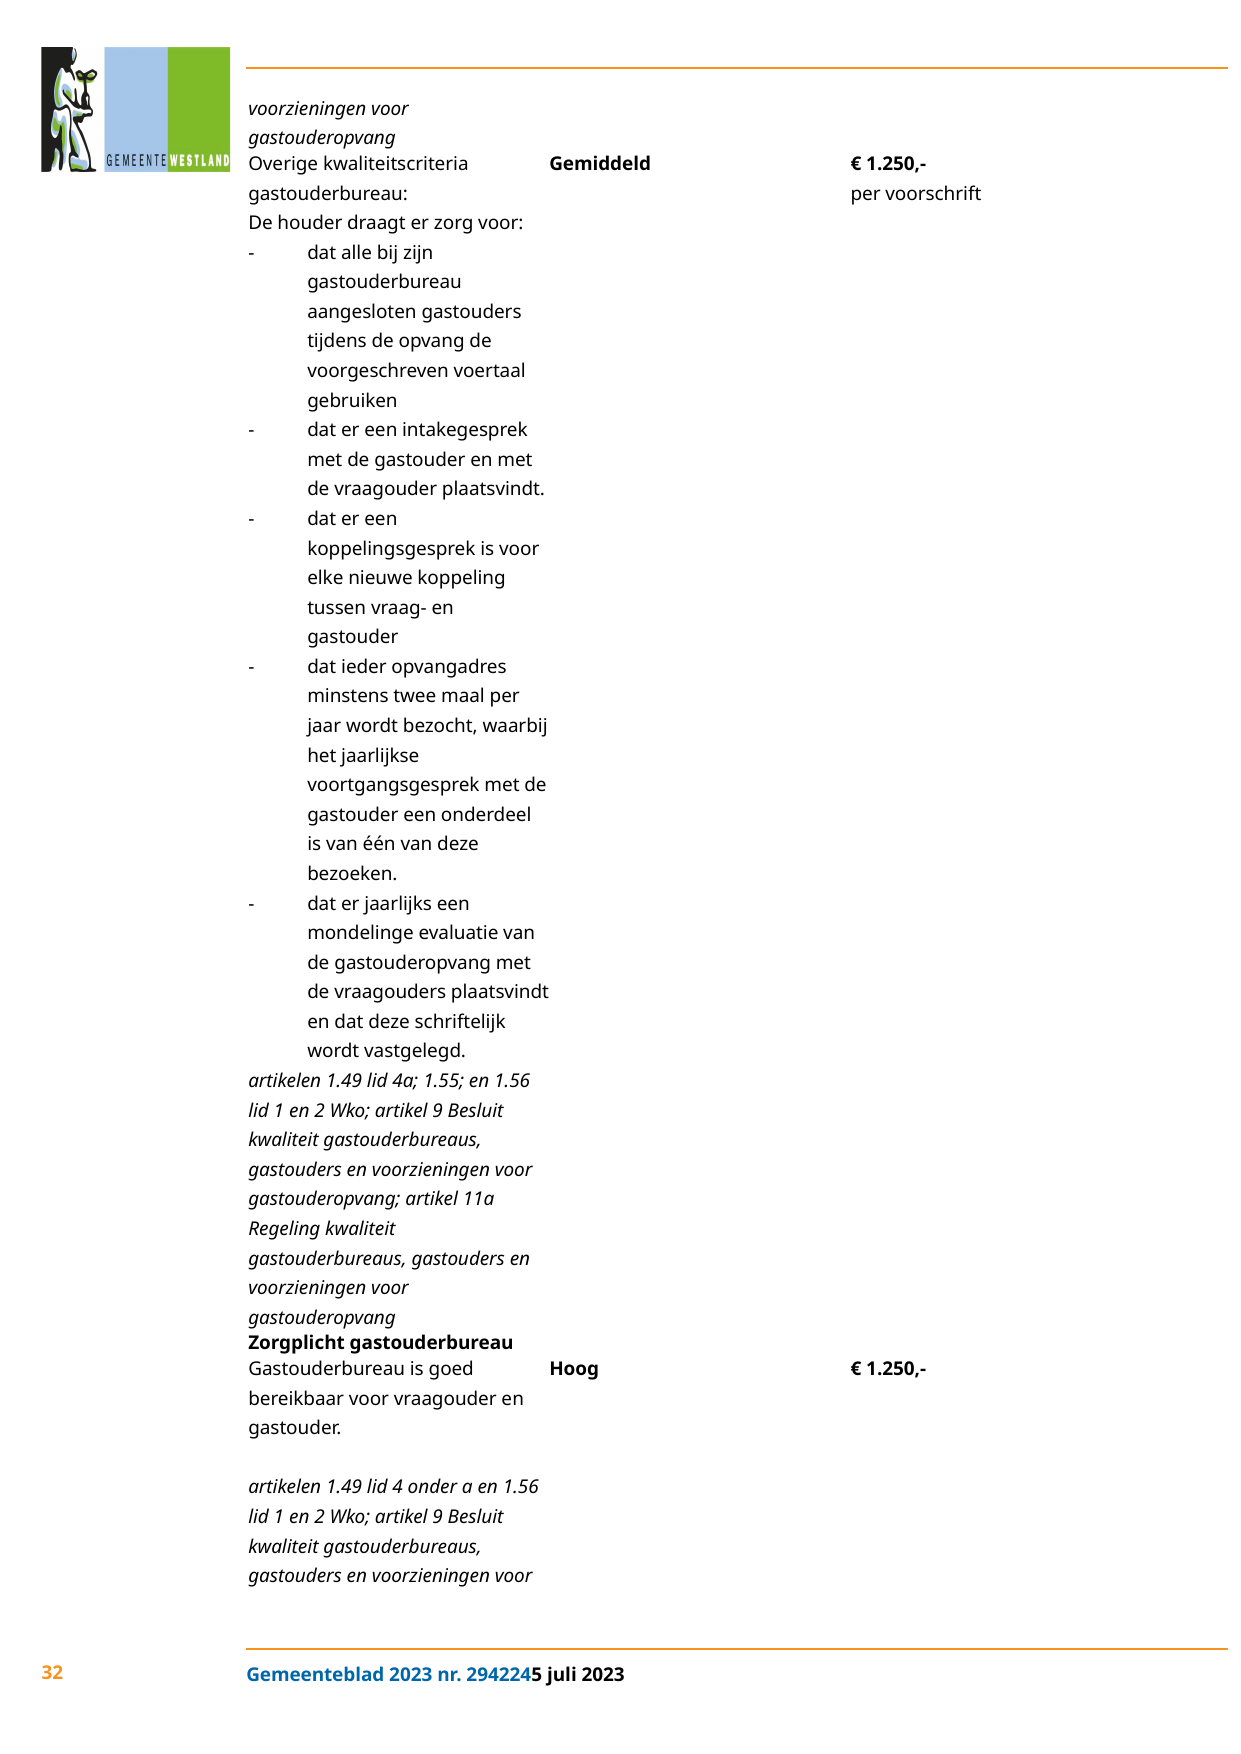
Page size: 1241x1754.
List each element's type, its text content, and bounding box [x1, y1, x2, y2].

table_cell Gemiddeld [549, 150, 850, 1329]
table_cell Zorgplicht gastouderbureau [248, 1330, 1152, 1355]
table_cell Gastouderbureau is goed bereikbaar voor vraagouder en gastouder. artikelen 1.49 lid 4 onder a en 1.56 lid 1 en 2 Wko; artikel 9 Besluit kwaliteit gastouderbureaus, gastouders en voorzieningen voor [248, 1355, 549, 1588]
table_cell [850, 95, 1152, 150]
table_cell Hoog [549, 1355, 850, 1588]
table_cell voorzieningen voor gastouderopvang [248, 95, 549, 150]
picture [41, 47, 231, 172]
table_cell [549, 95, 850, 150]
table_cell € 1.250,- [850, 1355, 1152, 1588]
table_cell Overige kwaliteitscriteria gastouderbureau: De houder draagt er zorg voor: dat alle bij zijn gastouderbureau aangesloten gastouders tijdens de opvang de voorgeschreven voertaal gebruiken dat er een intakegesprek met de gastouder en met de vraagouder plaatsvindt. dat er een koppelingsgesprek is voor elke nieuwe koppeling tussen vraag- en gastouder dat ieder opvangadres minstens twee maal per jaar wordt bezocht, waarbij het jaarlijkse voortgangsgesprek met de gastouder een onderdeel is van één van deze bezoeken. dat er jaarlijks een mondelinge evaluatie van de gastouderopvang met de vraagouders plaatsvindt en dat deze schriftelijk wordt vastgelegd. artikelen 1.49 lid 4a; 1.55; en 1.56 lid 1 en 2 Wko; artikel 9 Besluit kwaliteit gastouderbureaus, gastouders en voorzieningen voor gastouderopvang; artikel 11a Regeling kwaliteit gastouderbureaus, gastouders en voorzieningen voor gastouderopvang [248, 150, 549, 1329]
table_cell € 1.250,- per voorschrift [850, 150, 1152, 1329]
